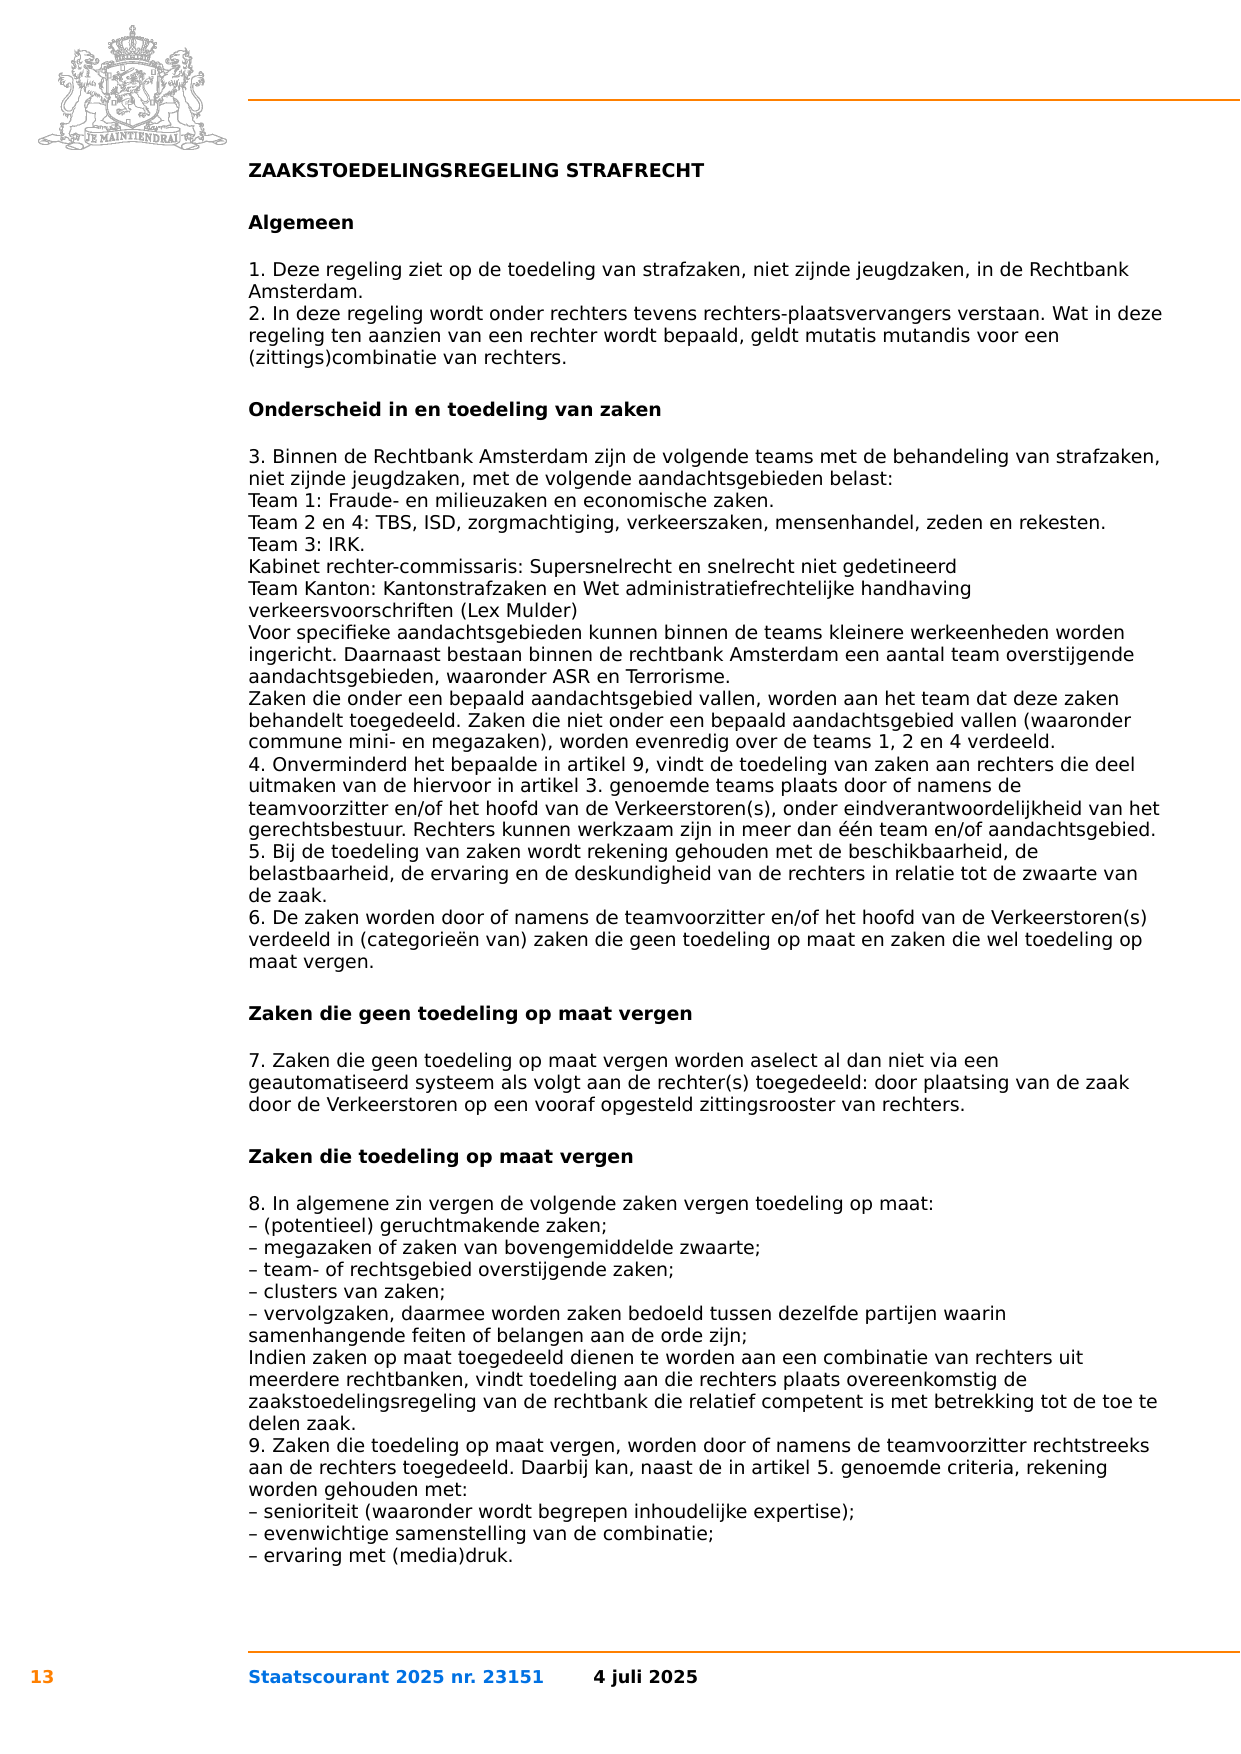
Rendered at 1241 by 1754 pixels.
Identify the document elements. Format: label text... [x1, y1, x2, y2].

text Team 2 en 4: TBS, ISD, zorgmachtiging, verkeerszaken, mensenhandel, zeden en rekesten. [248, 512, 1163, 534]
text – team- of rechtsgebied overstijgende zaken; [248, 1259, 1163, 1281]
subtitle Zaken die toedeling op maat vergen [248, 1146, 1163, 1168]
text Team 1: Fraude- en milieuzaken en economische zaken. [248, 490, 1163, 512]
text 8. In algemene zin vergen de volgende zaken vergen toedeling op maat: [248, 1193, 1163, 1215]
text Indien zaken op maat toegedeeld dienen te worden aan een combinatie van rechters uit meerdere rechtbanken, vindt toedeling aan die rechters plaats overeenkomstig de zaakstoedelingsregeling van de rechtbank die relatief competent is met betrekking tot de toe te delen zaak. [248, 1347, 1163, 1435]
text – (potentieel) geruchtmakende zaken; [248, 1215, 1163, 1237]
text 9. Zaken die toedeling op maat vergen, worden door of namens de teamvoorzitter rechtstreeks aan de rechters toegedeeld. Daarbij kan, naast de in artikel 5. genoemde criteria, rekening worden gehouden met: [248, 1435, 1163, 1501]
text – vervolgzaken, daarmee worden zaken bedoeld tussen dezelfde partijen waarin samenhangende feiten of belangen aan de orde zijn; [248, 1303, 1163, 1347]
subtitle Zaken die geen toedeling op maat vergen [248, 1003, 1163, 1025]
picture [38, 25, 227, 150]
text Kabinet rechter-commissaris: Supersnelrecht en snelrecht niet gedetineerd [248, 556, 1163, 578]
text 5. Bij de toedeling van zaken wordt rekening gehouden met de beschikbaarheid, de belastbaarheid, de ervaring en de deskundigheid van de rechters in relatie tot de zwaarte van de zaak. [248, 841, 1163, 907]
text 1. Deze regeling ziet op de toedeling van strafzaken, niet zijnde jeugdzaken, in de Rechtbank Amsterdam. [248, 259, 1163, 303]
text Voor specifieke aandachtsgebieden kunnen binnen de teams kleinere werkeenheden worden ingericht. Daarnaast bestaan binnen de rechtbank Amsterdam een aantal team overstijgende aandachtsgebieden, waaronder ASR en Terrorisme. [248, 622, 1163, 687]
text – senioriteit (waaronder wordt begrepen inhoudelijke expertise); [248, 1501, 1163, 1523]
text – evenwichtige samenstelling van de combinatie; [248, 1523, 1163, 1545]
text Team Kanton: Kantonstrafzaken en Wet administratiefrechtelijke handhaving verkeersvoorschriften (Lex Mulder) [248, 578, 1163, 622]
text 3. Binnen de Rechtbank Amsterdam zijn de volgende teams met de behandeling van strafzaken, niet zijnde jeugdzaken, met de volgende aandachtsgebieden belast: [248, 446, 1163, 490]
text – clusters van zaken; [248, 1281, 1163, 1303]
subtitle Onderscheid in en toedeling van zaken [248, 399, 1163, 421]
text 2. In deze regeling wordt onder rechters tevens rechters-plaatsvervangers verstaan. Wat in deze regeling ten aanzien van een rechter wordt bepaald, geldt mutatis mutandis voor een (zittings)combinatie van rechters. [248, 303, 1163, 369]
subtitle ZAAKSTOEDELINGSREGELING STRAFRECHT [248, 160, 1163, 182]
text 7. Zaken die geen toedeling op maat vergen worden aselect al dan niet via een geautomatiseerd systeem als volgt aan de rechter(s) toegedeeld: door plaatsing van de zaak door de Verkeerstoren op een vooraf opgesteld zittingsrooster van rechters. [248, 1050, 1163, 1116]
text 4. Onverminderd het bepaalde in artikel 9, vindt de toedeling van zaken aan rechters die deel uitmaken van de hiervoor in artikel 3. genoemde teams plaats door of namens de teamvoorzitter en/of het hoofd van de Verkeerstoren(s), onder eindverantwoordelijkheid van het gerechtsbestuur. Rechters kunnen werkzaam zijn in meer dan één team en/of aandachtsgebied. [248, 753, 1163, 841]
text – megazaken of zaken van bovengemiddelde zwaarte; [248, 1237, 1163, 1259]
text Team 3: IRK. [248, 534, 1163, 556]
text – ervaring met (media)druk. [248, 1545, 1163, 1567]
text 6. De zaken worden door of namens de teamvoorzitter en/of het hoofd van de Verkeerstoren(s) verdeeld in (categorieën van) zaken die geen toedeling op maat en zaken die wel toedeling op maat vergen. [248, 907, 1163, 973]
subtitle Algemeen [248, 212, 1163, 234]
text Zaken die onder een bepaald aandachtsgebied vallen, worden aan het team dat deze zaken behandelt toegedeeld. Zaken die niet onder een bepaald aandachtsgebied vallen (waaronder commune mini- en megazaken), worden evenredig over de teams 1, 2 en 4 verdeeld. [248, 687, 1163, 753]
